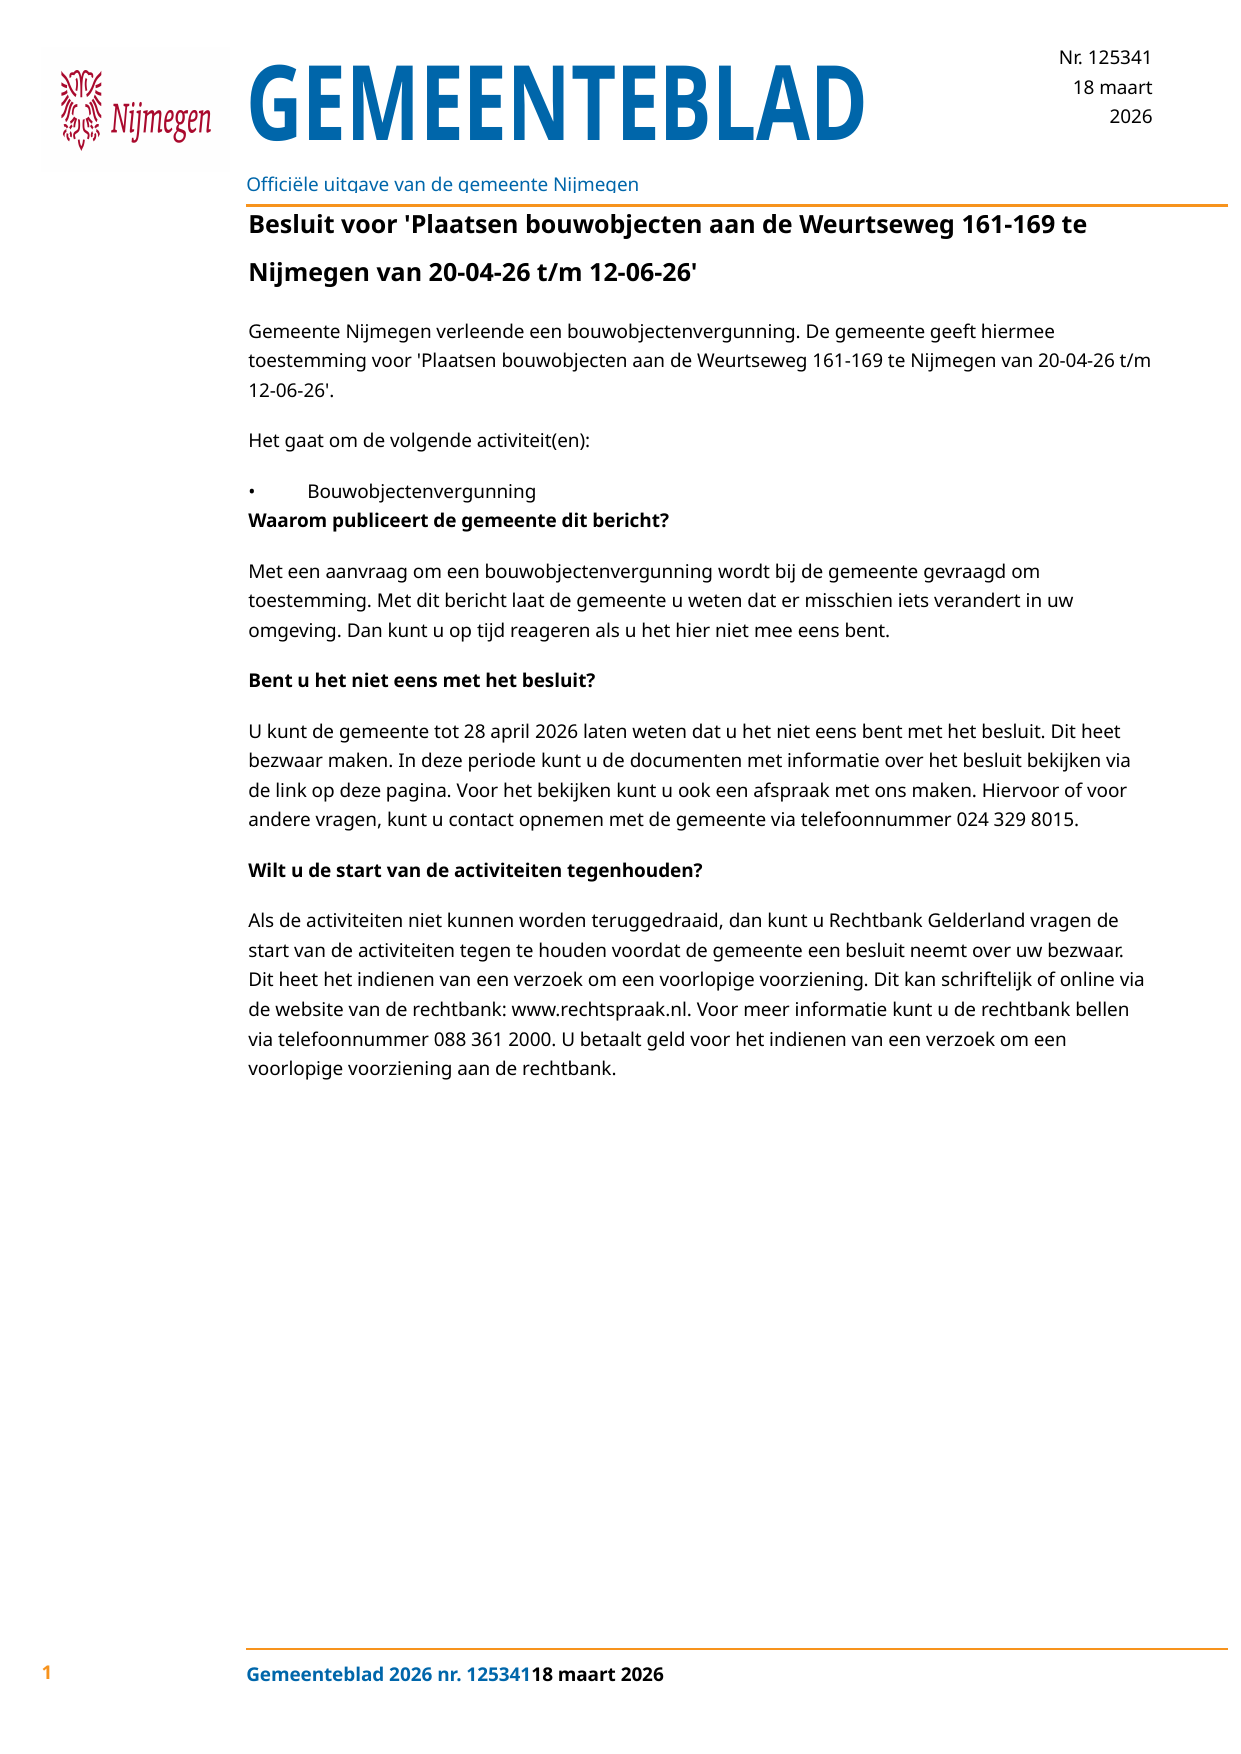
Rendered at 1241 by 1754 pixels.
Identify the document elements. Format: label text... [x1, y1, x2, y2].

text Wilt u de start van de activiteiten tegenhouden? [248, 857, 1152, 883]
text Het gaat om de volgende activiteit(en): [248, 427, 1152, 453]
picture [41, 47, 231, 172]
text U kunt de gemeente tot 28 april 2026 laten weten dat u het niet eens bent met het besluit. Dit heet bezwaar maken. In deze periode kunt u de documenten met informatie over het besluit bekijken via de link op deze pagina. Voor het bekijken kunt u ook een afspraak met ons maken. Hiervoor of voor andere vragen, kunt u contact opnemen met de gemeente via telefoonnummer 024 329 8015. [248, 718, 1152, 832]
text Met een aanvraag om een bouwobjectenvergunning wordt bij de gemeente gevraagd om toestemming. Met dit bericht laat de gemeente u weten dat er misschien iets verandert in uw omgeving. Dan kunt u op tijd reageren als u het hier niet mee eens bent. [248, 558, 1152, 643]
text Besluit voor 'Plaatsen bouwobjecten aan de Weurtseweg 161-169 te Nijmegen van 20-04-26 t/m 12-06-26' [248, 207, 1152, 288]
text Als de activiteiten niet kunnen worden teruggedraaid, dan kunt u Rechtbank Gelderland vragen de start van de activiteiten tegen te houden voordat de gemeente een besluit neemt over uw bezwaar. Dit heet het indienen van een verzoek om een voorlopige voorziening. Dit kan schriftelijk of online via de website van de rechtbank: www.rechtspraak.nl. Voor meer informatie kunt u de rechtbank bellen via telefoonnummer 088 361 2000. U betaalt geld voor het indienen van een verzoek om een voorlopige voorziening aan de rechtbank. [248, 907, 1152, 1081]
list Bouwobjectenvergunning [248, 478, 1152, 504]
text Gemeente Nijmegen verleende een bouwobjectenvergunning. De gemeente geeft hiermee toestemming voor 'Plaatsen bouwobjecten aan de Weurtseweg 161-169 te Nijmegen van 20-04-26 t/m 12-06-26'. [248, 318, 1152, 403]
text Waarom publiceert de gemeente dit bericht? [248, 507, 1152, 533]
text Bent u het niet eens met het besluit? [248, 667, 1152, 693]
